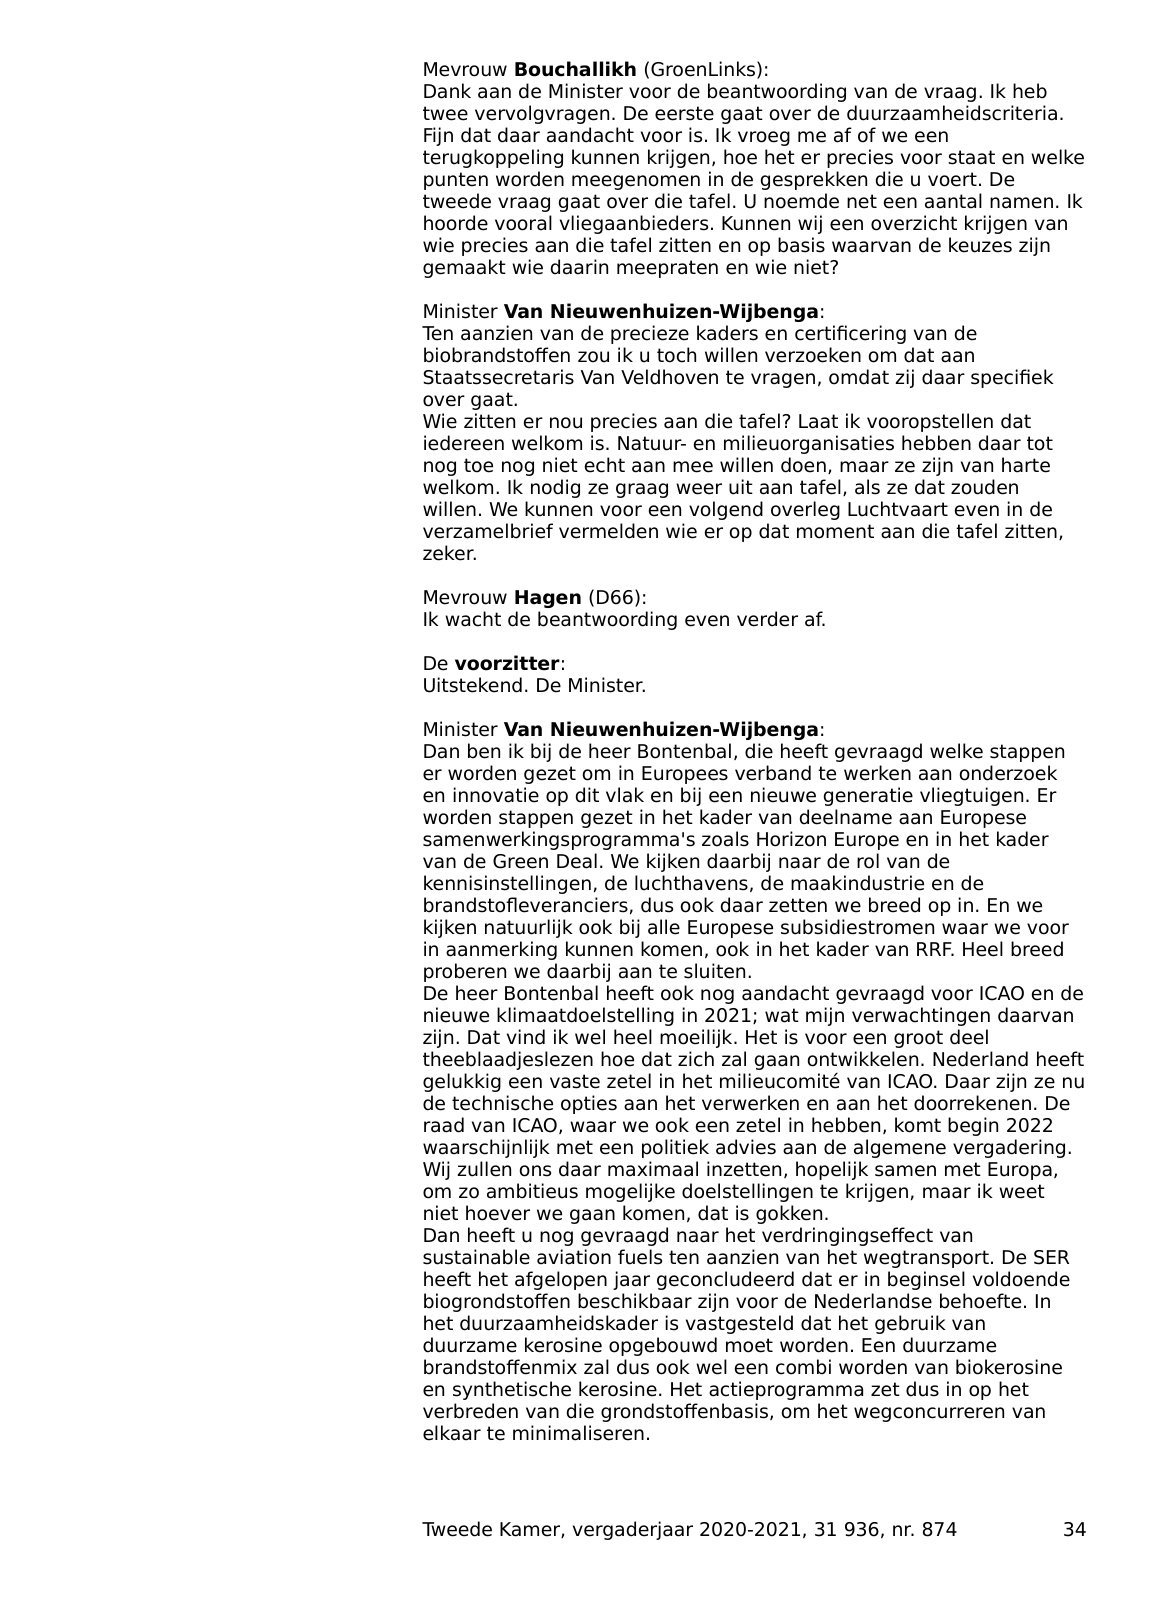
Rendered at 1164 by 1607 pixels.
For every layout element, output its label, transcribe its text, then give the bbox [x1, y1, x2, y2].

text Mevrouw Hagen (D66): [422, 587, 1087, 609]
text Minister Van Nieuwenhuizen-Wijbenga: [422, 719, 1087, 741]
text De voorzitter: [422, 653, 1087, 675]
text Ik wacht de beantwoording even verder af. [422, 609, 1087, 631]
text Mevrouw Bouchallikh (GroenLinks): [422, 59, 1087, 81]
text Dan ben ik bij de heer Bontenbal, die heeft gevraagd welke stappen er worden gezet om in Europees verband te werken aan onderzoek en innovatie op dit vlak en bij een nieuwe generatie vliegtuigen. Er worden stappen gezet in het kader van deelname aan Europese samenwerkingsprogramma's zoals Horizon Europe en in het kader van de Green Deal. We kijken daarbij naar de rol van de kennisinstellingen, de luchthavens, de maakindustrie en de brandstofleveranciers, dus ook daar zetten we breed op in. En we kijken natuurlijk ook bij alle Europese subsidiestromen waar we voor in aanmerking kunnen komen, ook in het kader van RRF. Heel breed proberen we daarbij aan te sluiten. [422, 741, 1087, 983]
text Dan heeft u nog gevraagd naar het verdringingseffect van sustainable aviation fuels ten aanzien van het wegtransport. De SER heeft het afgelopen jaar geconcludeerd dat er in beginsel voldoende biogrondstoffen beschikbaar zijn voor de Nederlandse behoefte. In het duurzaamheidskader is vastgesteld dat het gebruik van duurzame kerosine opgebouwd moet worden. Een duurzame brandstoffenmix zal dus ook wel een combi worden van biokerosine en synthetische kerosine. Het actieprogramma zet dus in op het verbreden van die grondstoffenbasis, om het wegconcurreren van elkaar te minimaliseren. [422, 1225, 1087, 1444]
text De heer Bontenbal heeft ook nog aandacht gevraagd voor ICAO en de nieuwe klimaatdoelstelling in 2021; wat mijn verwachtingen daarvan zijn. Dat vind ik wel heel moeilijk. Het is voor een groot deel theeblaadjeslezen hoe dat zich zal gaan ontwikkelen. Nederland heeft gelukkig een vaste zetel in het milieucomité van ICAO. Daar zijn ze nu de technische opties aan het verwerken en aan het doorrekenen. De raad van ICAO, waar we ook een zetel in hebben, komt begin 2022 waarschijnlijk met een politiek advies aan de algemene vergadering. Wij zullen ons daar maximaal inzetten, hopelijk samen met Europa, om zo ambitieus mogelijke doelstellingen te krijgen, maar ik weet niet hoever we gaan komen, dat is gokken. [422, 983, 1087, 1225]
text Uitstekend. De Minister. [422, 675, 1087, 697]
text Minister Van Nieuwenhuizen-Wijbenga: [422, 301, 1087, 323]
text Dank aan de Minister voor de beantwoording van de vraag. Ik heb twee vervolgvragen. De eerste gaat over de duurzaamheidscriteria. Fijn dat daar aandacht voor is. Ik vroeg me af of we een terugkoppeling kunnen krijgen, hoe het er precies voor staat en welke punten worden meegenomen in de gesprekken die u voert. De tweede vraag gaat over die tafel. U noemde net een aantal namen. Ik hoorde vooral vliegaanbieders. Kunnen wij een overzicht krijgen van wie precies aan die tafel zitten en op basis waarvan de keuzes zijn gemaakt wie daarin meepraten en wie niet? [422, 81, 1087, 279]
text Ten aanzien van de precieze kaders en certificering van de biobrandstoffen zou ik u toch willen verzoeken om dat aan Staatssecretaris Van Veldhoven te vragen, omdat zij daar specifiek over gaat. [422, 323, 1087, 411]
text Wie zitten er nou precies aan die tafel? Laat ik vooropstellen dat iedereen welkom is. Natuur- en milieuorganisaties hebben daar tot nog toe nog niet echt aan mee willen doen, maar ze zijn van harte welkom. Ik nodig ze graag weer uit aan tafel, als ze dat zouden willen. We kunnen voor een volgend overleg Luchtvaart even in de verzamelbrief vermelden wie er op dat moment aan die tafel zitten, zeker. [422, 411, 1087, 565]
